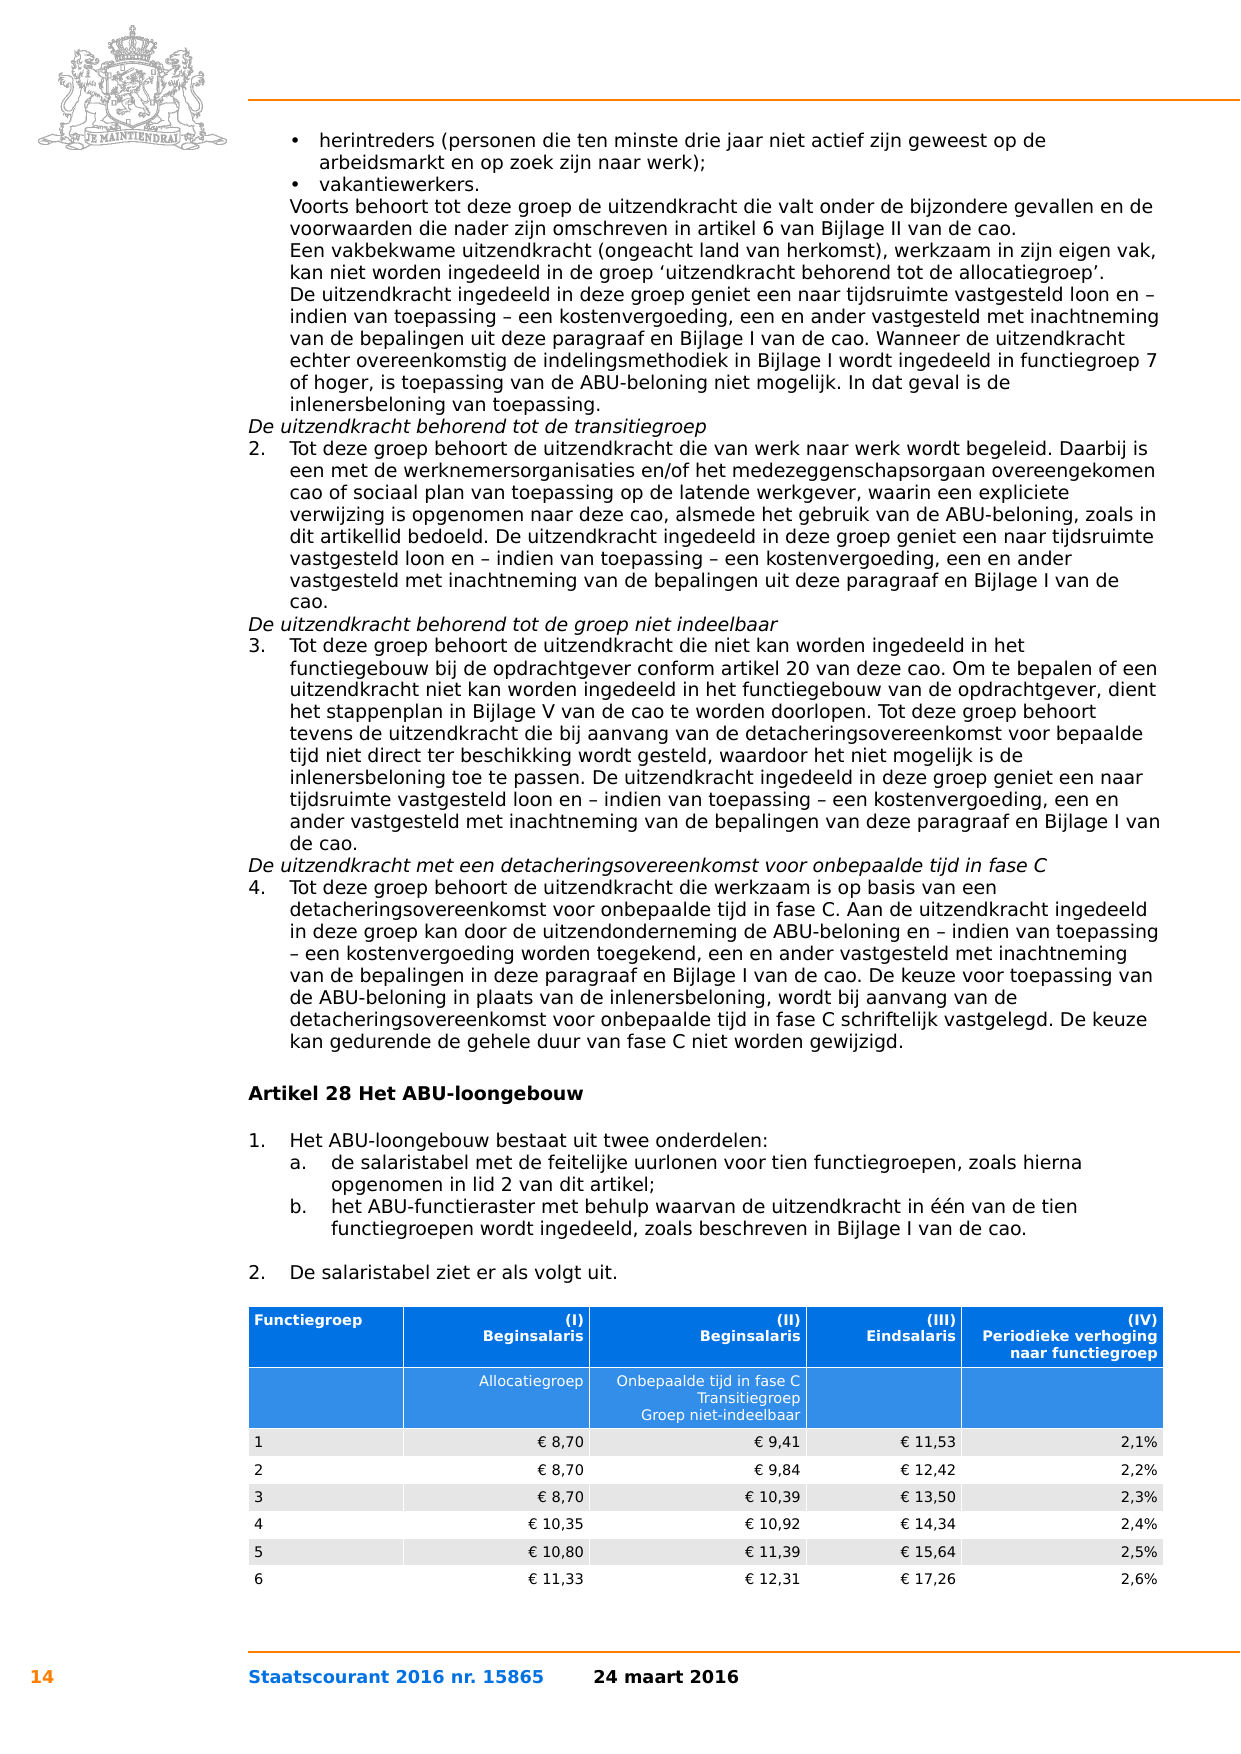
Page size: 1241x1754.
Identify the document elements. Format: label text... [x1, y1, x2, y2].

table_cell 2,4% [962, 1512, 1163, 1538]
text a. de salaristabel met de feitelijke uurlonen voor tien functiegroepen, zoals hierna opgenomen in lid 2 van dit artikel; [289, 1152, 1163, 1196]
table_cell € 11,33 [404, 1566, 589, 1593]
text Een vakbekwame uitzendkracht (ongeacht land van herkomst), werkzaam in zijn eigen vak, kan niet worden ingedeeld in de groep ‘uitzendkracht behorend tot de allocatiegroep’. [289, 240, 1163, 284]
table_cell € 8,70 [404, 1429, 589, 1456]
text De uitzendkracht behorend tot de groep niet indeelbaar [248, 613, 1163, 635]
table_cell 1 [249, 1429, 403, 1456]
table_cell € 8,70 [404, 1484, 589, 1511]
text • herintreders (personen die ten minste drie jaar niet actief zijn geweest op de arbeidsmarkt en op zoek zijn naar werk); [289, 130, 1163, 174]
table_cell € 17,26 [807, 1566, 961, 1593]
table_cell 6 [249, 1566, 403, 1593]
table_header Functiegroep [249, 1307, 403, 1367]
table_cell 2,6% [962, 1566, 1163, 1593]
table_header (II) Beginsalaris [590, 1307, 806, 1367]
table_cell € 10,39 [590, 1484, 806, 1511]
table_cell € 15,64 [807, 1539, 961, 1565]
table_header (III) Eindsalaris [807, 1307, 961, 1367]
table_cell 2,3% [962, 1484, 1163, 1511]
text 2. De salaristabel ziet er als volgt uit. [248, 1262, 1163, 1284]
table_cell € 9,84 [590, 1457, 806, 1483]
table_cell 4 [249, 1512, 403, 1538]
table_header (I) Beginsalaris [404, 1307, 589, 1367]
table_cell 2 [249, 1457, 403, 1483]
text • vakantiewerkers. [289, 174, 1163, 196]
table_cell [249, 1368, 403, 1428]
table_cell Onbepaalde tijd in fase C Transitiegroep Groep niet-indeelbaar [590, 1368, 806, 1428]
table_cell [962, 1368, 1163, 1428]
table_cell 2,5% [962, 1539, 1163, 1565]
text b. het ABU-functieraster met behulp waarvan de uitzendkracht in één van de tien functiegroepen wordt ingedeeld, zoals beschreven in Bijlage I van de cao. [289, 1196, 1163, 1240]
table_cell € 10,92 [590, 1512, 806, 1538]
table_cell 2,2% [962, 1457, 1163, 1483]
table_cell € 9,41 [590, 1429, 806, 1456]
table_cell € 11,53 [807, 1429, 961, 1456]
table_header (IV) Periodieke verhoging naar functiegroep [962, 1307, 1163, 1367]
text 3. Tot deze groep behoort de uitzendkracht die niet kan worden ingedeeld in het functiegebouw bij de opdrachtgever conform artikel 20 van deze cao. Om te bepalen of een uitzendkracht niet kan worden ingedeeld in het functiegebouw van de opdrachtgever, dient het stappenplan in Bijlage V van de cao te worden doorlopen. Tot deze groep behoort tevens de uitzendkracht die bij aanvang van de detacheringsovereenkomst voor bepaalde tijd niet direct ter beschikking wordt gesteld, waardoor het niet mogelijk is de inlenersbeloning toe te passen. De uitzendkracht ingedeeld in deze groep geniet een naar tijdsruimte vastgesteld loon en – indien van toepassing – een kostenvergoeding, een en ander vastgesteld met inachtneming van de bepalingen van deze paragraaf en Bijlage I van de cao. [248, 635, 1163, 855]
table_cell [807, 1368, 961, 1428]
text 1. Het ABU-loongebouw bestaat uit twee onderdelen: [248, 1130, 1163, 1152]
table_cell Allocatiegroep [404, 1368, 589, 1428]
table_cell € 12,42 [807, 1457, 961, 1483]
table_cell 2,1% [962, 1429, 1163, 1456]
table_cell € 14,34 [807, 1512, 961, 1538]
table_cell 5 [249, 1539, 403, 1565]
table_cell € 11,39 [590, 1539, 806, 1565]
subtitle Artikel 28 Het ABU-loongebouw [248, 1083, 1163, 1105]
table_cell € 12,31 [590, 1566, 806, 1593]
text 2. Tot deze groep behoort de uitzendkracht die van werk naar werk wordt begeleid. Daarbij is een met de werknemersorganisaties en/of het medezeggenschapsorgaan overeengekomen cao of sociaal plan van toepassing op de latende werkgever, waarin een expliciete verwijzing is opgenomen naar deze cao, alsmede het gebruik van de ABU-beloning, zoals in dit artikellid bedoeld. De uitzendkracht ingedeeld in deze groep geniet een naar tijdsruimte vastgesteld loon en – indien van toepassing – een kostenvergoeding, een en ander vastgesteld met inachtneming van de bepalingen uit deze paragraaf en Bijlage I van de cao. [248, 438, 1163, 613]
text De uitzendkracht behorend tot de transitiegroep [248, 416, 1163, 438]
text De uitzendkracht ingedeeld in deze groep geniet een naar tijdsruimte vastgesteld loon en – indien van toepassing – een kostenvergoeding, een en ander vastgesteld met inachtneming van de bepalingen uit deze paragraaf en Bijlage I van de cao. Wanneer de uitzendkracht echter overeenkomstig de indelingsmethodiek in Bijlage I wordt ingedeeld in functiegroep 7 of hoger, is toepassing van de ABU-beloning niet mogelijk. In dat geval is de inlenersbeloning van toepassing. [289, 284, 1163, 416]
table_cell € 10,35 [404, 1512, 589, 1538]
picture [38, 25, 227, 150]
table_cell € 10,80 [404, 1539, 589, 1565]
table_cell € 8,70 [404, 1457, 589, 1483]
text 4. Tot deze groep behoort de uitzendkracht die werkzaam is op basis van een detacheringsovereenkomst voor onbepaalde tijd in fase C. Aan de uitzendkracht ingedeeld in deze groep kan door de uitzendonderneming de ABU-beloning en – indien van toepassing – een kostenvergoeding worden toegekend, een en ander vastgesteld met inachtneming van de bepalingen in deze paragraaf en Bijlage I van de cao. De keuze voor toepassing van de ABU-beloning in plaats van de inlenersbeloning, wordt bij aanvang van de detacheringsovereenkomst voor onbepaalde tijd in fase C schriftelijk vastgelegd. De keuze kan gedurende de gehele duur van fase C niet worden gewijzigd. [248, 877, 1163, 1053]
table_cell 3 [249, 1484, 403, 1511]
text De uitzendkracht met een detacheringsovereenkomst voor onbepaalde tijd in fase C [248, 855, 1163, 877]
text Voorts behoort tot deze groep de uitzendkracht die valt onder de bijzondere gevallen en de voorwaarden die nader zijn omschreven in artikel 6 van Bijlage II van de cao. [289, 196, 1163, 240]
table_cell € 13,50 [807, 1484, 961, 1511]
